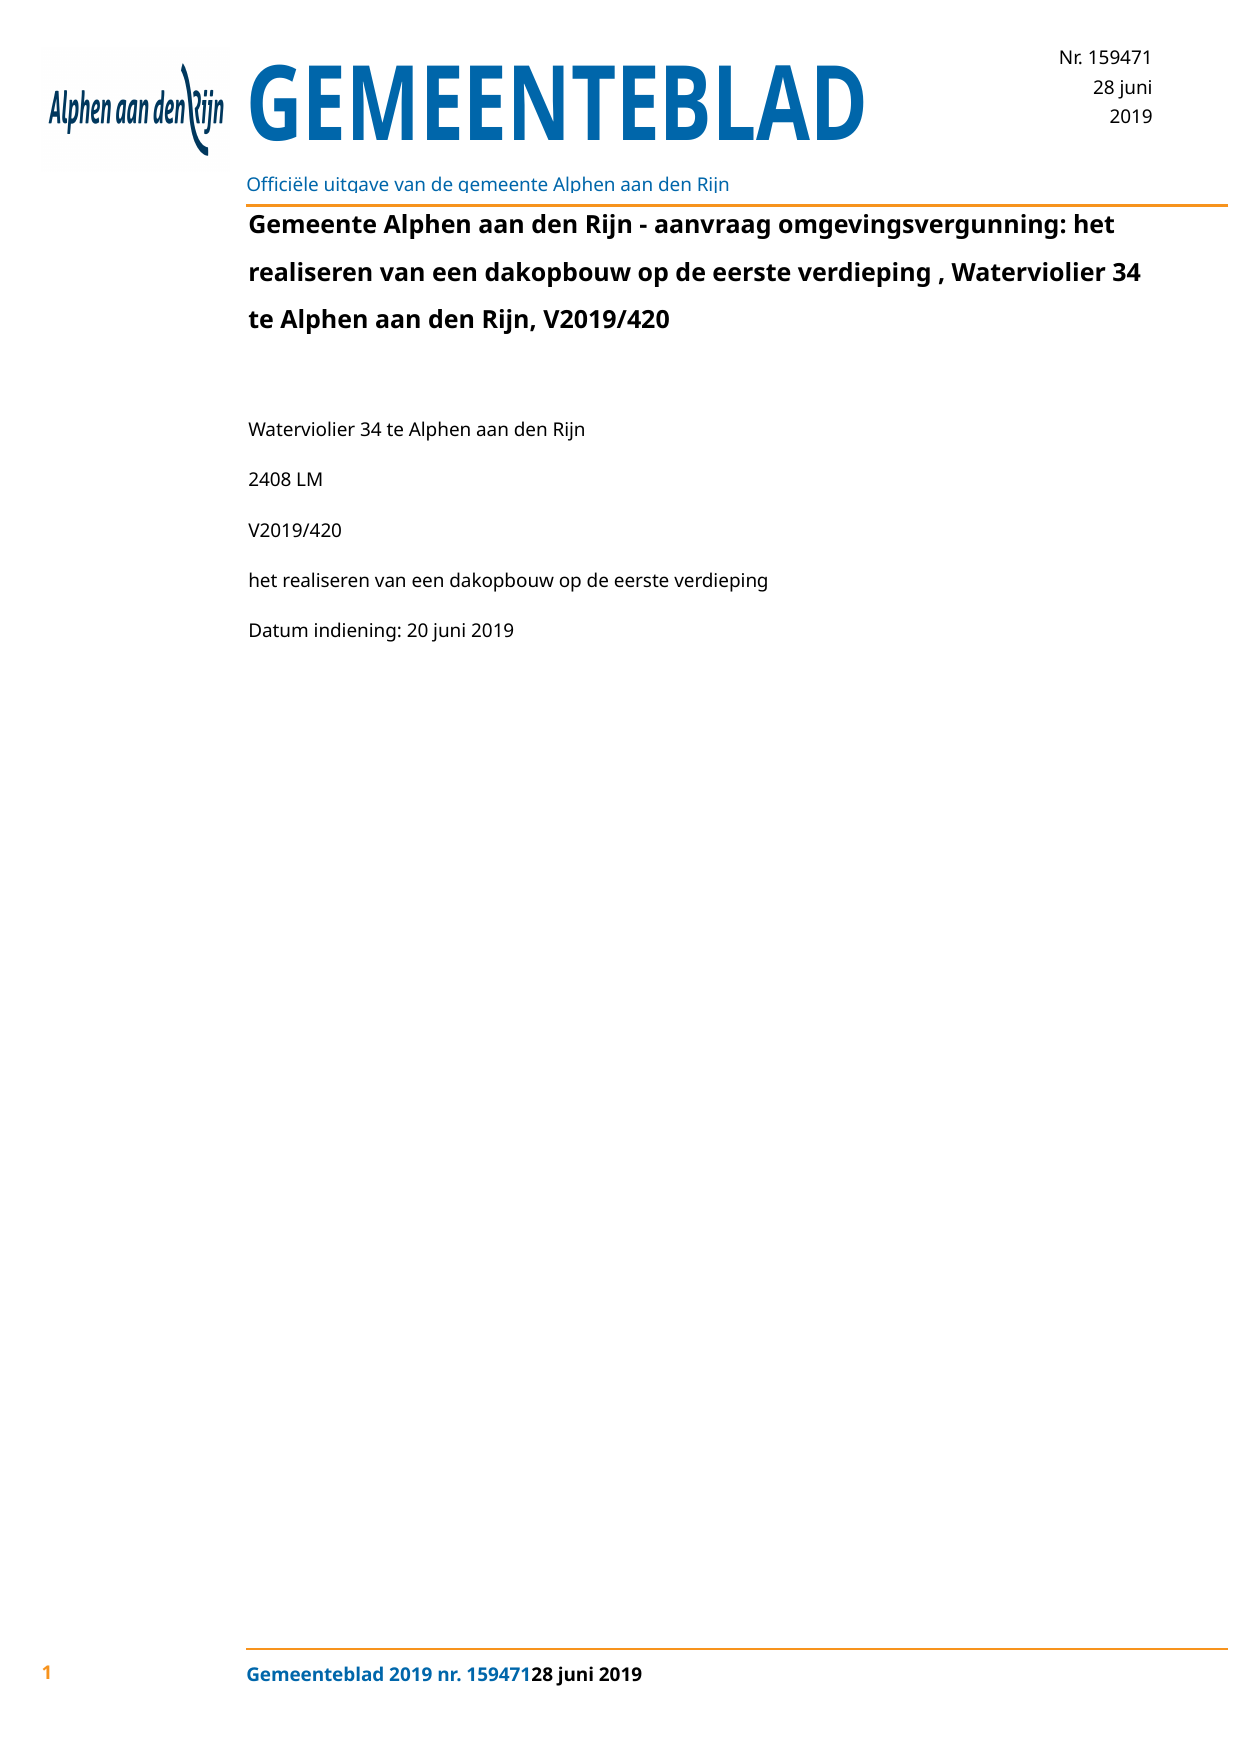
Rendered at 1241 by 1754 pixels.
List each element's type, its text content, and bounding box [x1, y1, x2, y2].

text Waterviolier 34 te Alphen aan den Rijn [248, 416, 1152, 442]
picture [41, 47, 231, 172]
text het realiseren van een dakopbouw op de eerste verdieping [248, 567, 1152, 593]
text Datum indiening: 20 juni 2019 [248, 618, 1152, 643]
text V2019/420 [248, 517, 1152, 542]
text Gemeente Alphen aan den Rijn - aanvraag omgevingsvergunning: het realiseren van een dakopbouw op de eerste verdieping , Waterviolier 34 te Alphen aan den Rijn, V2019/420 [248, 207, 1152, 336]
text 2408 LM [248, 466, 1152, 492]
